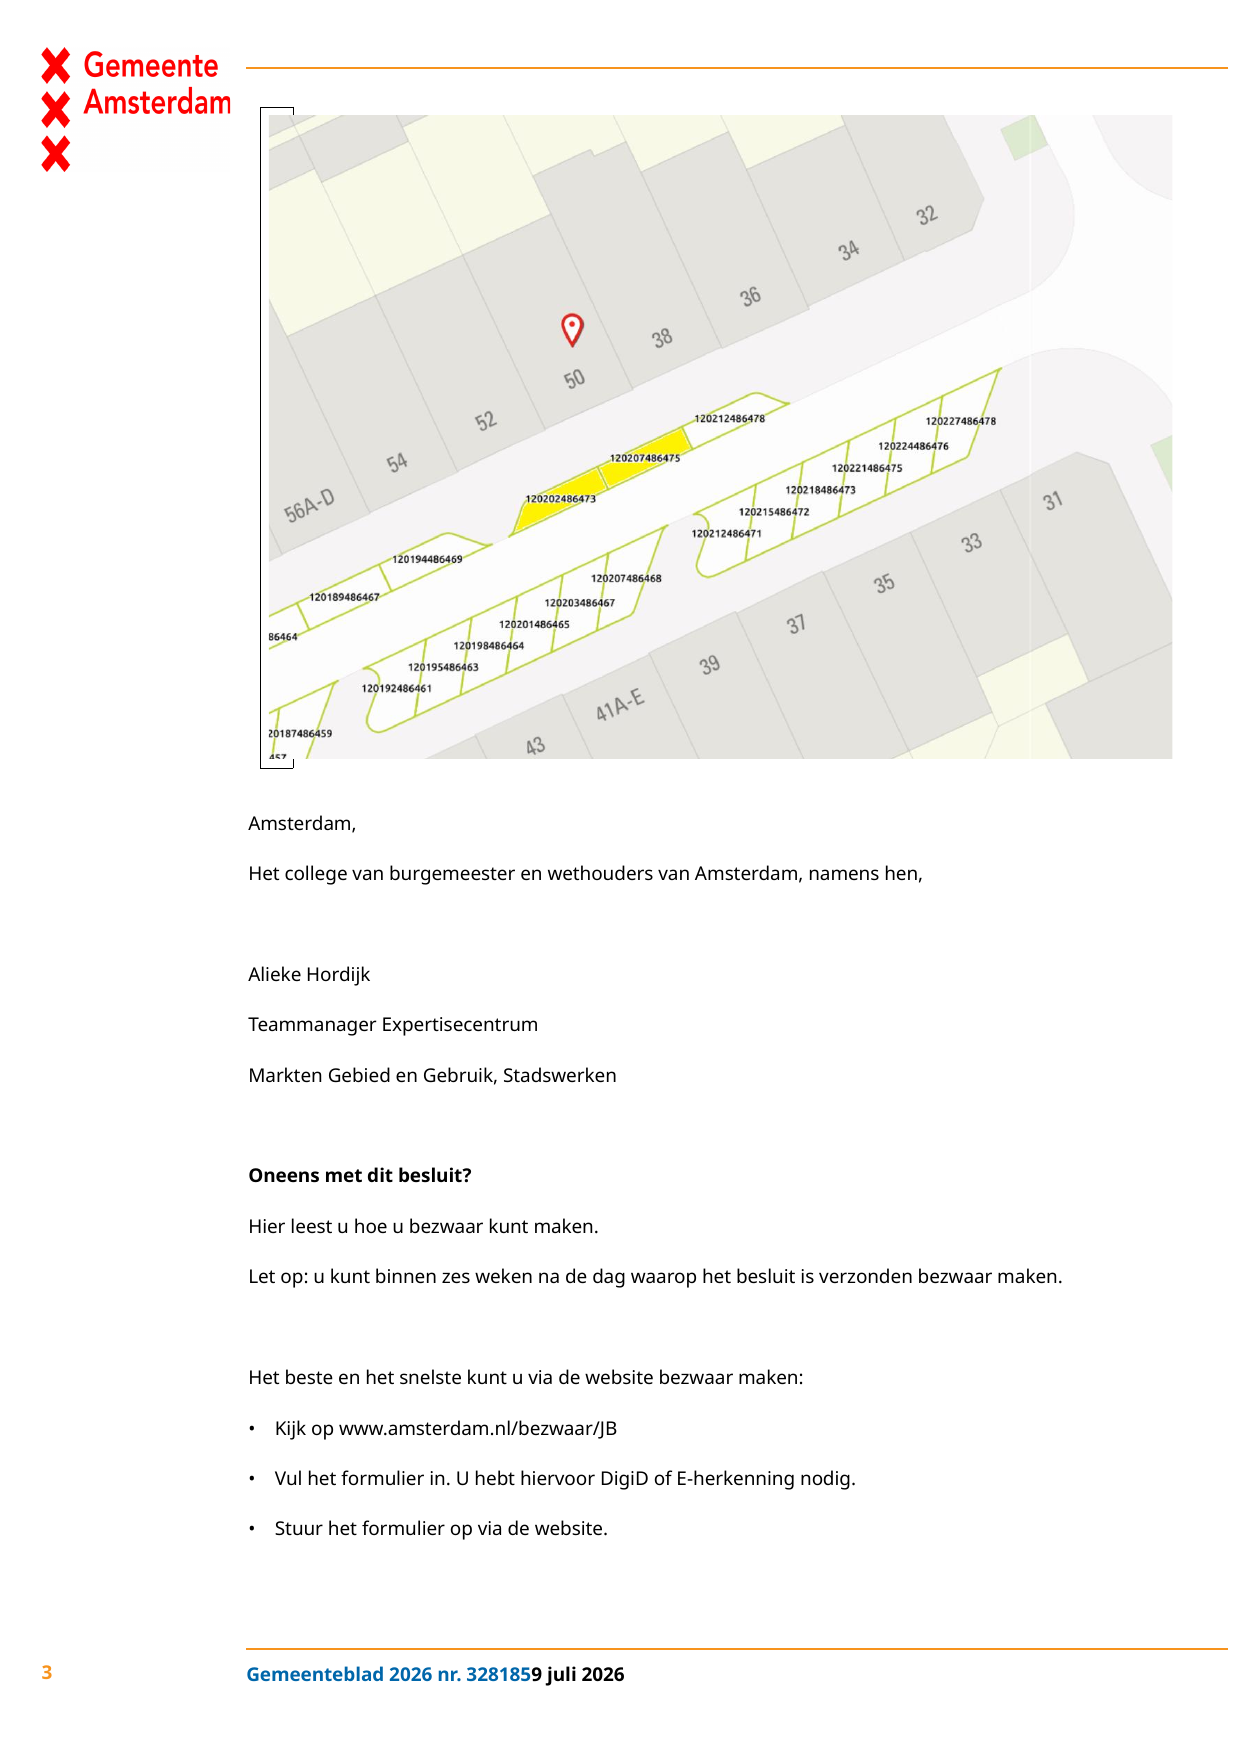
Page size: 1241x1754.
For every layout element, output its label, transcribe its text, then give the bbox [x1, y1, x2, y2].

text • Stuur het formulier op via de website. [248, 1516, 1152, 1541]
text Oneens met dit besluit? [248, 1163, 1152, 1188]
text Alieke Hordijk [248, 961, 1152, 987]
text Markten Gebied en Gebruik, Stadswerken [248, 1062, 1152, 1088]
text • Vul het formulier in. U hebt hiervoor DigiD of E-herkenning nodig. [248, 1465, 1152, 1491]
text Het college van burgemeester en wethouders van Amsterdam, namens hen, [248, 860, 1152, 886]
text Let op: u kunt binnen zes weken na de dag waarop het besluit is verzonden bezwaar maken. [248, 1263, 1152, 1289]
text Hier leest u hoe u bezwaar kunt maken. [248, 1213, 1152, 1239]
text Amsterdam, [248, 810, 1152, 836]
text • Kijk op www.amsterdam.nl/bezwaar/JB [248, 1415, 1152, 1441]
text Teammanager Expertisecentrum [248, 1011, 1152, 1037]
picture [41, 47, 231, 172]
text Het beste en het snelste kunt u via de website bezwaar maken: [248, 1364, 1152, 1390]
picture [268, 115, 1173, 759]
